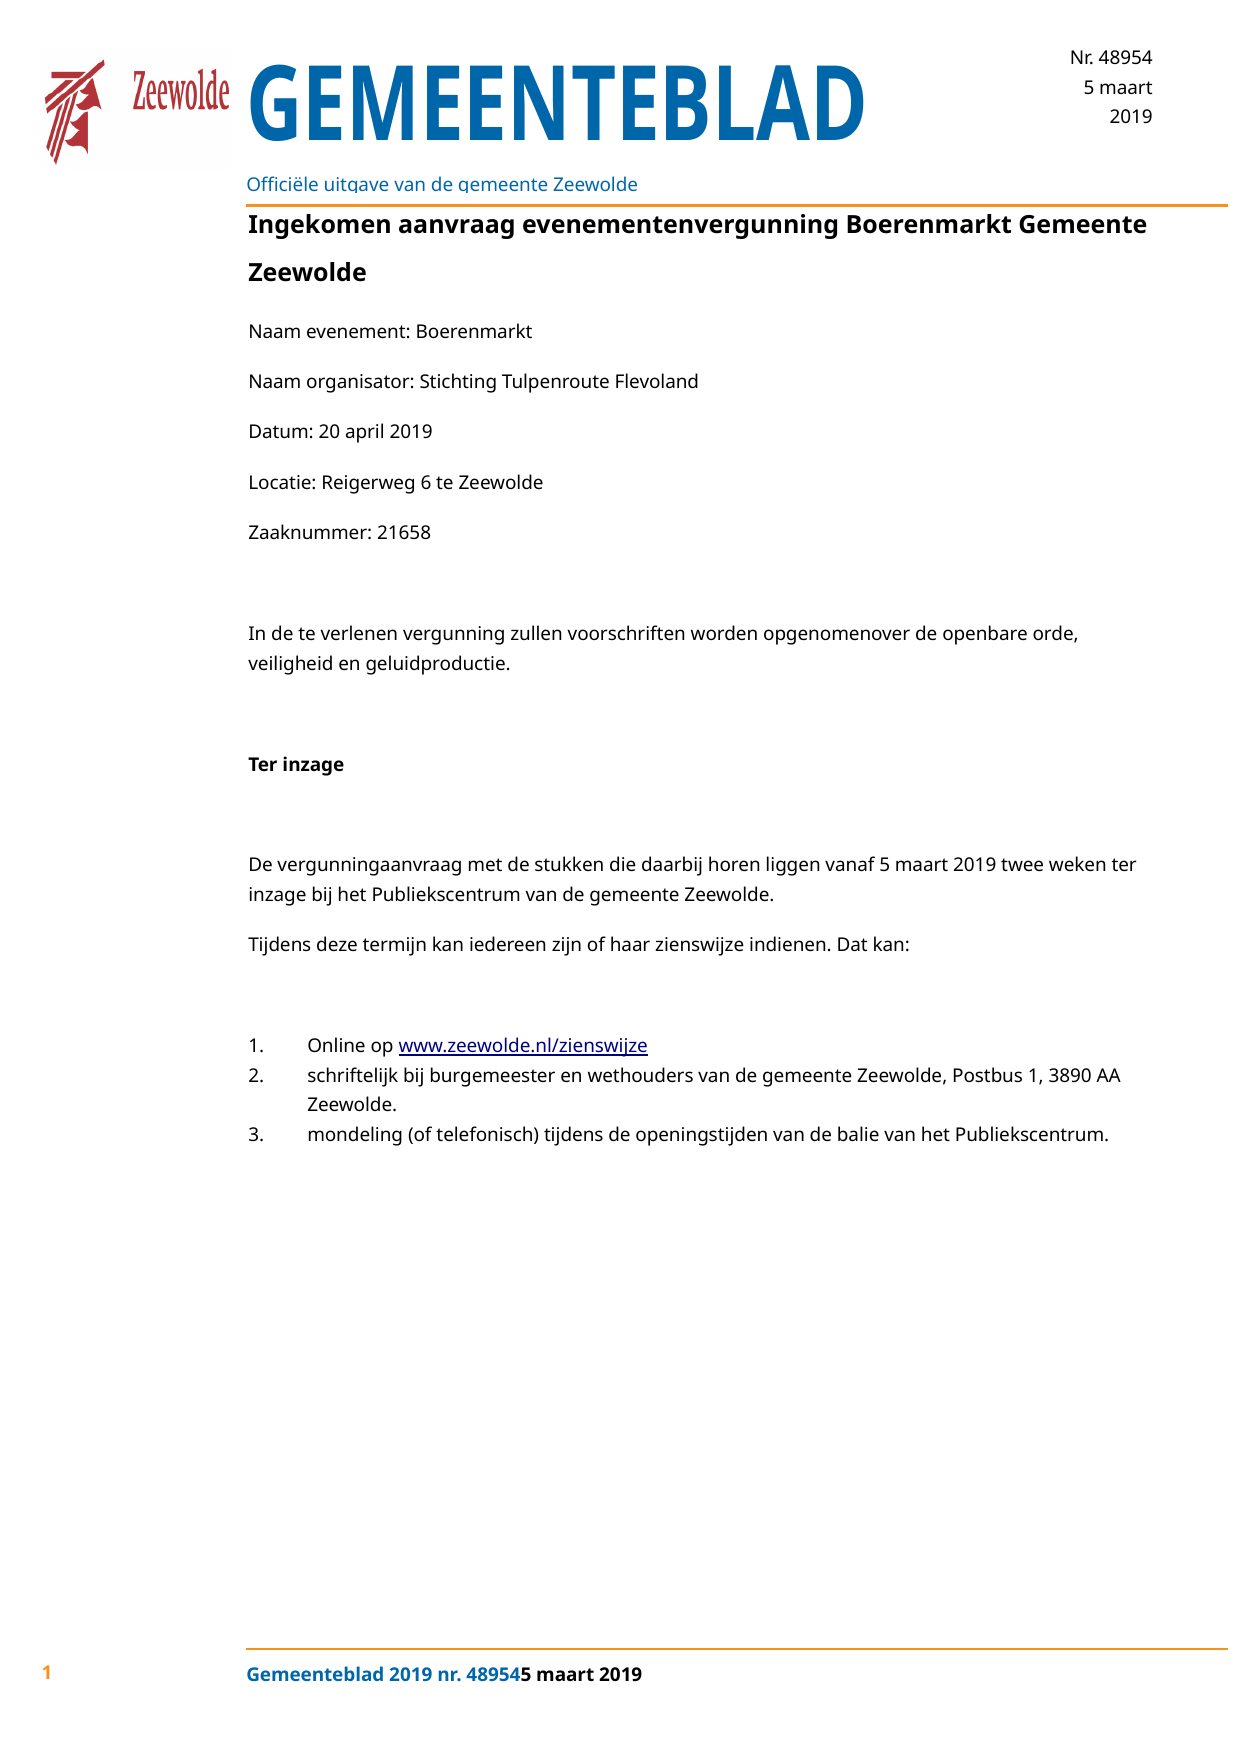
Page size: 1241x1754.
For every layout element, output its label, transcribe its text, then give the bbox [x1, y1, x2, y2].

text Tijdens deze termijn kan iedereen zijn of haar zienswijze indienen. Dat kan: [248, 932, 1152, 957]
text Zaaknummer: 21658 [248, 519, 1152, 545]
list schriftelijk bij burgemeester en wethouders van de gemeente Zeewolde, Postbus 1, 3890 AA Zeewolde. [248, 1062, 1152, 1117]
text Ter inzage [248, 751, 1152, 777]
text Naam organisator: Stichting Tulpenroute Flevoland [248, 368, 1152, 394]
list mondeling (of telefonisch) tijdens de openingstijden van de balie van het Publiekscentrum. [248, 1121, 1152, 1147]
text In de te verlenen vergunning zullen voorschriften worden opgenomenover de openbare orde, veiligheid en geluidproductie. [248, 620, 1152, 676]
list Online op www.zeewolde.nl/zienswijze [248, 1032, 1152, 1058]
picture [41, 47, 231, 172]
text Datum: 20 april 2019 [248, 419, 1152, 444]
text Naam evenement: Boerenmarkt [248, 318, 1152, 344]
text Ingekomen aanvraag evenementenvergunning Boerenmarkt Gemeente Zeewolde [248, 207, 1152, 288]
text De vergunningaanvraag met de stukken die daarbij horen liggen vanaf 5 maart 2019 twee weken ter inzage bij het Publiekscentrum van de gemeente Zeewolde. [248, 852, 1152, 907]
text Locatie: Reigerweg 6 te Zeewolde [248, 469, 1152, 495]
